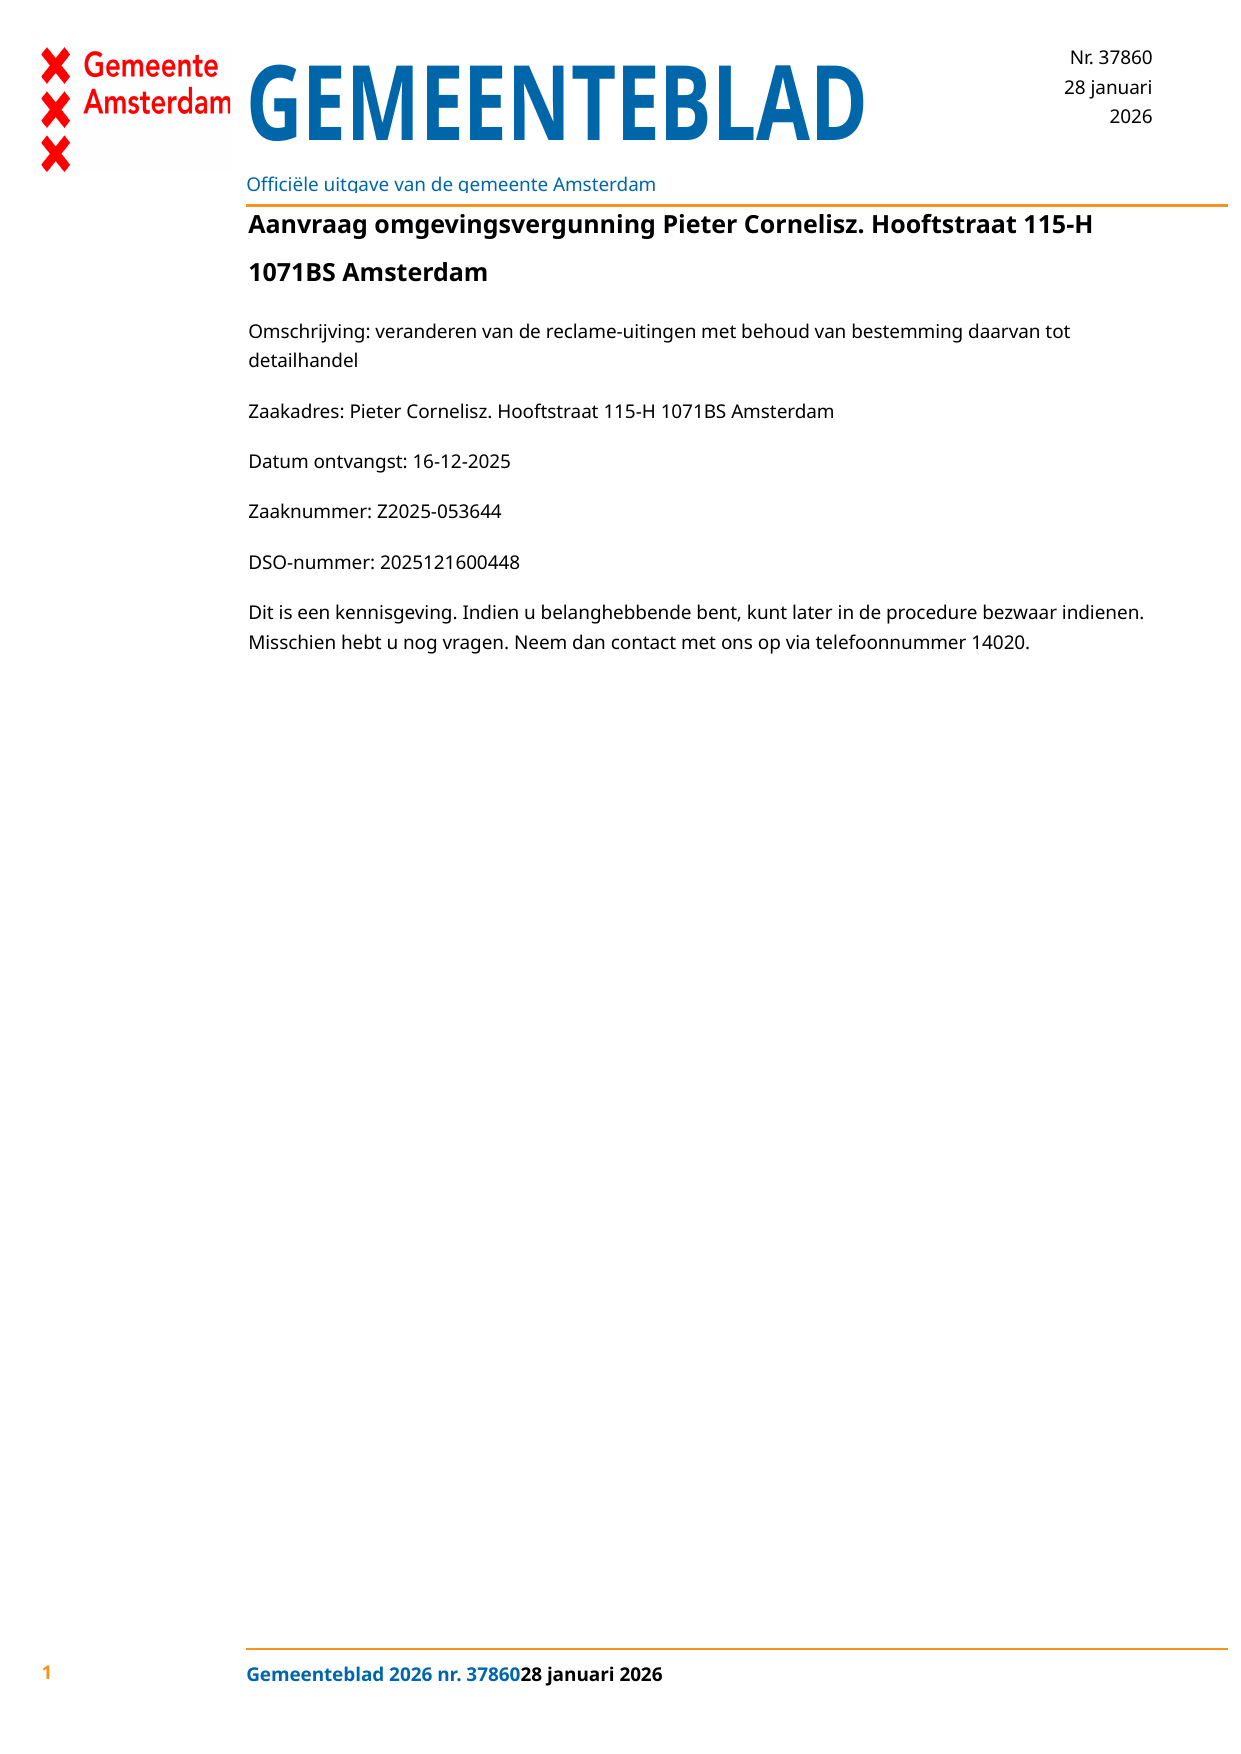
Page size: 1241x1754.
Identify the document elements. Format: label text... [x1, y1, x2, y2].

text DSO-nummer: 2025121600448 [248, 549, 1152, 575]
text Omschrijving: veranderen van de reclame-uitingen met behoud van bestemming daarvan tot detailhandel [248, 318, 1152, 373]
text Aanvraag omgevingsvergunning Pieter Cornelisz. Hooftstraat 115-H 1071BS Amsterdam [248, 207, 1152, 288]
text Zaakadres: Pieter Cornelisz. Hooftstraat 115-H 1071BS Amsterdam [248, 398, 1152, 424]
text Datum ontvangst: 16-12-2025 [248, 448, 1152, 474]
text Zaaknummer: Z2025-053644 [248, 499, 1152, 524]
text Dit is een kennisgeving. Indien u belanghebbende bent, kunt later in de procedure bezwaar indienen. Misschien hebt u nog vragen. Neem dan contact met ons op via telefoonnummer 14020. [248, 599, 1152, 655]
picture [41, 47, 231, 172]
